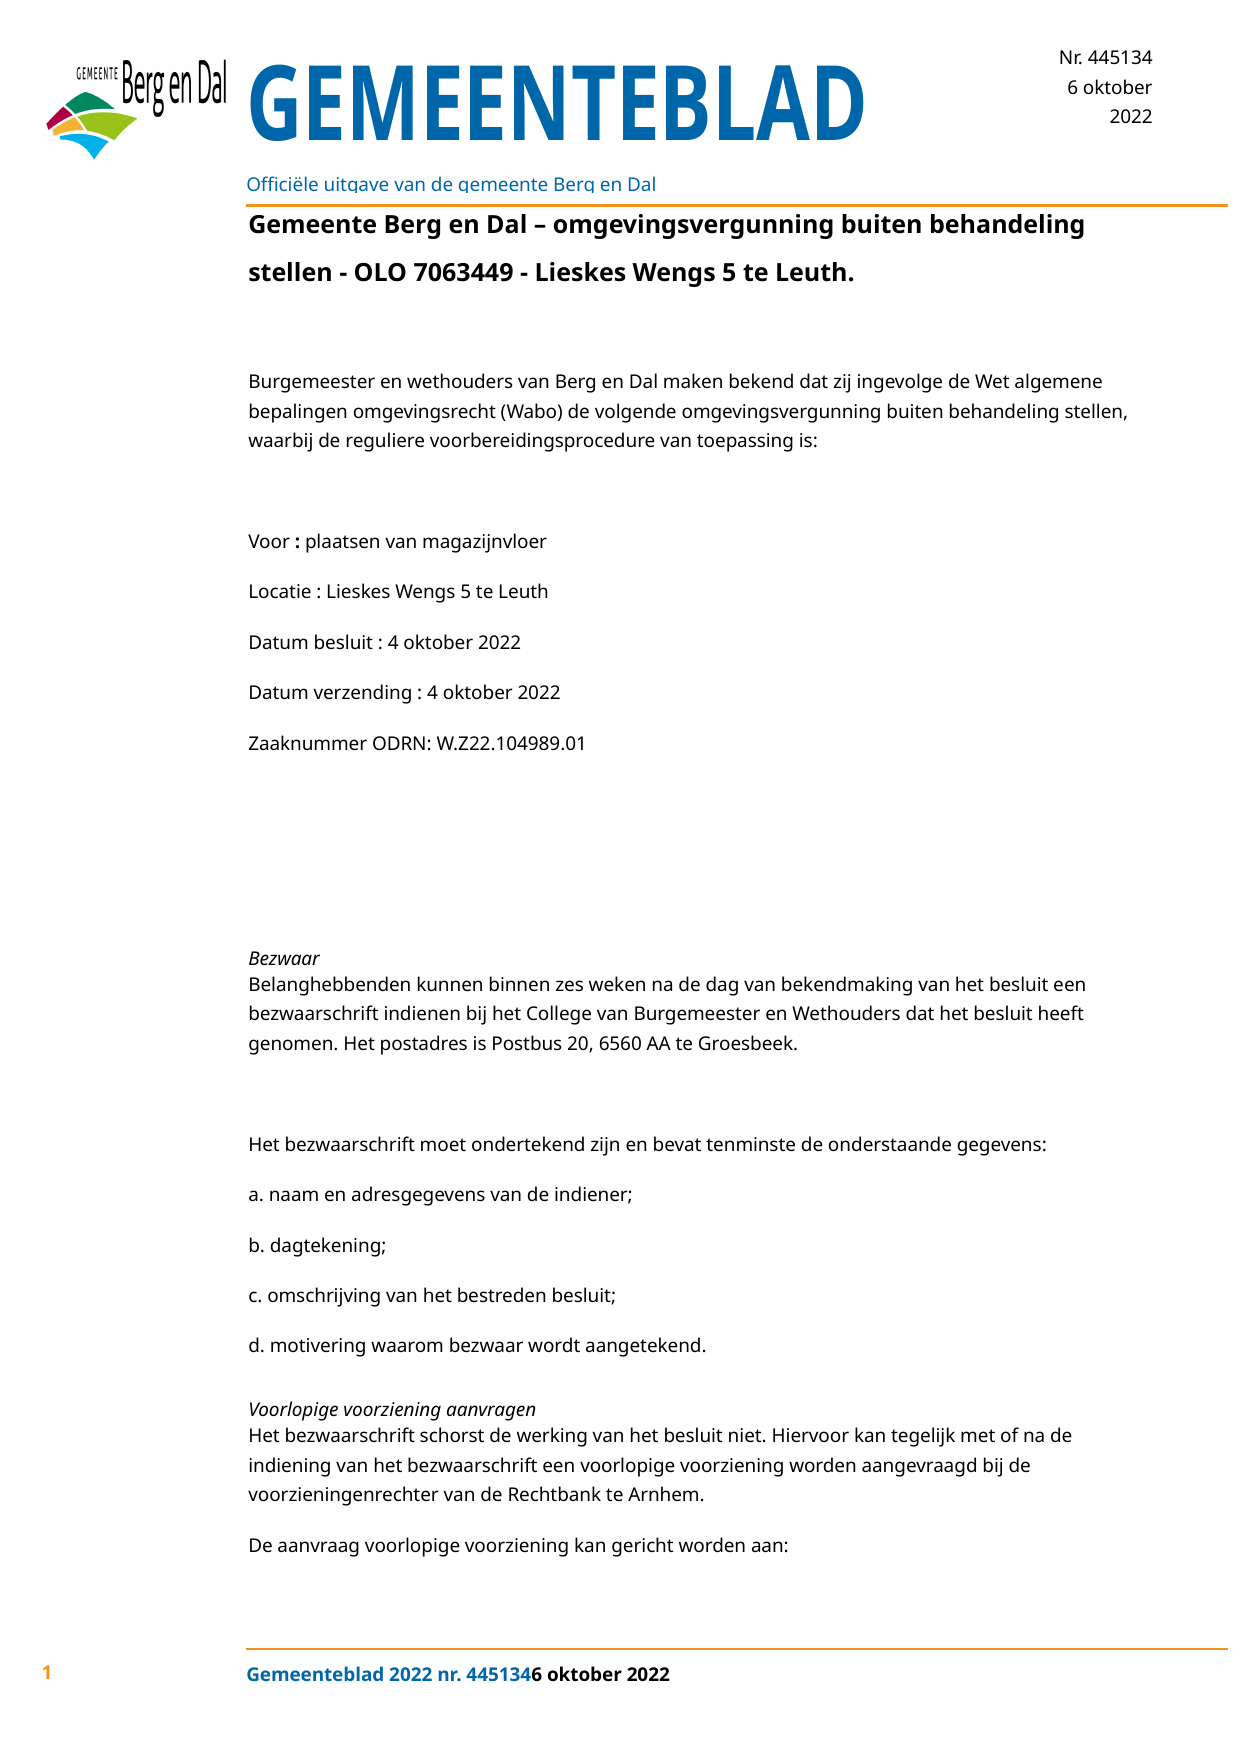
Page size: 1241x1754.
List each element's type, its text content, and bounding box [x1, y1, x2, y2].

text Het bezwaarschrift schorst de werking van het besluit niet. Hiervoor kan tegelijk met of na de indiening van het bezwaarschrift een voorlopige voorziening worden aangevraagd bij de voorzieningenrechter van de Rechtbank te Arnhem. [248, 1422, 1152, 1507]
text Gemeente Berg en Dal – omgevingsvergunning buiten behandeling stellen - OLO 7063449 - Lieskes Wengs 5 te Leuth. [248, 207, 1152, 288]
text Voorlopige voorziening aanvragen [248, 1397, 1152, 1422]
text Datum besluit : 4 oktober 2022 [248, 629, 1152, 655]
text Locatie : Lieskes Wengs 5 te Leuth [248, 579, 1152, 604]
text Belanghebbenden kunnen binnen zes weken na de dag van bekendmaking van het besluit een bezwaarschrift indienen bij het College van Burgemeester en Wethouders dat het besluit heeft genomen. Het postadres is Postbus 20, 6560 AA te Groesbeek. [248, 971, 1152, 1056]
text a. naam en adresgegevens van de indiener; [248, 1181, 1152, 1207]
text Voor : plaatsen van magazijnvloer [248, 528, 1152, 554]
text Datum verzending : 4 oktober 2022 [248, 679, 1152, 705]
text Bezwaar [248, 945, 1152, 971]
text c. omschrijving van het bestreden besluit; [248, 1282, 1152, 1308]
text d. motivering waarom bezwaar wordt aangetekend. [248, 1333, 1152, 1358]
text De aanvraag voorlopige voorziening kan gericht worden aan: [248, 1532, 1152, 1558]
text Het bezwaarschrift moet ondertekend zijn en bevat tenminste de onderstaande gegevens: [248, 1131, 1152, 1157]
text b. dagtekening; [248, 1232, 1152, 1257]
text Burgemeester en wethouders van Berg en Dal maken bekend dat zij ingevolge de Wet algemene bepalingen omgevingsrecht (Wabo) de volgende omgevingsvergunning buiten behandeling stellen, waarbij de reguliere voorbereidingsprocedure van toepassing is: [248, 368, 1152, 453]
text Zaaknummer ODRN: W.Z22.104989.01 [248, 730, 1152, 756]
picture [41, 47, 231, 172]
